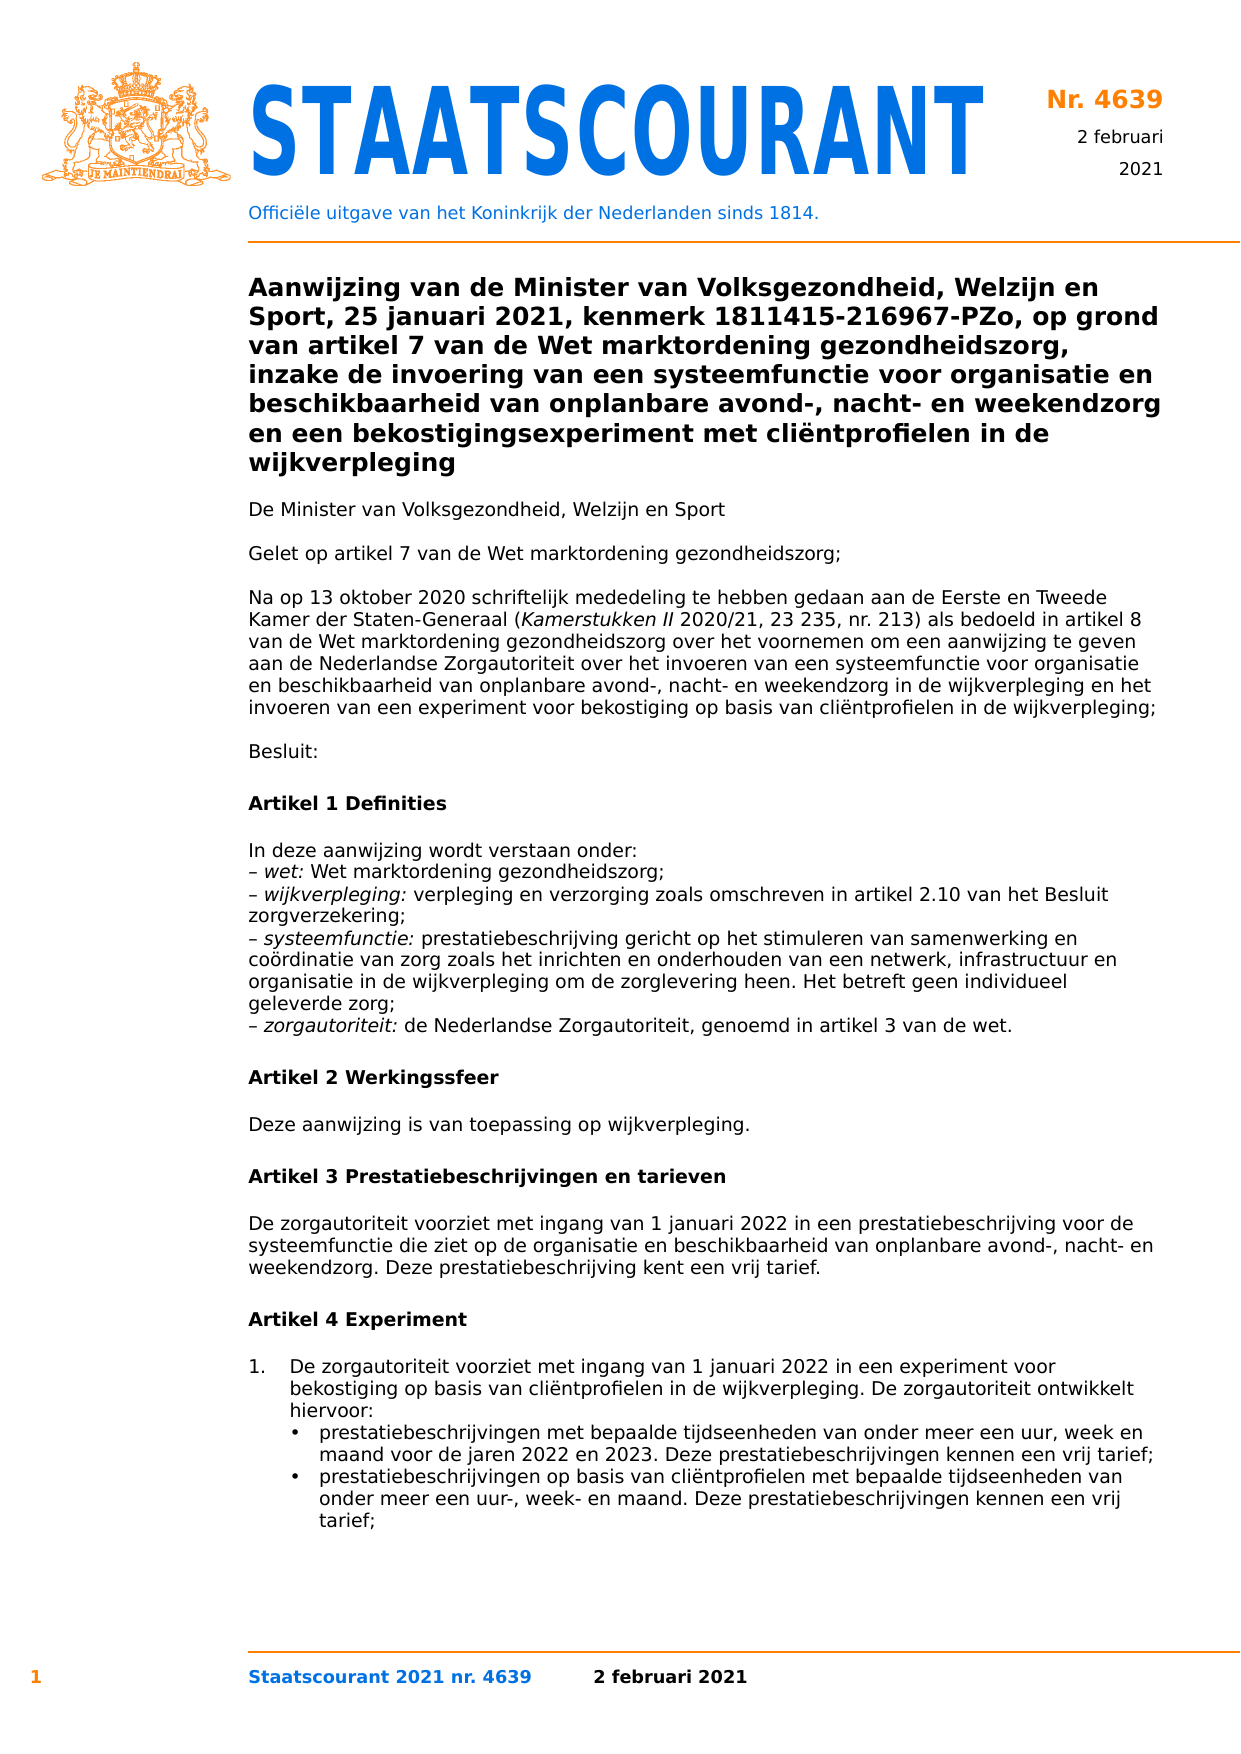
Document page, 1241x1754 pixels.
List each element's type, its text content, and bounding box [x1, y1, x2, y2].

subtitle Artikel 1 Definities [248, 792, 1163, 814]
subtitle Artikel 4 Experiment [248, 1309, 1163, 1331]
text – zorgautoriteit: de Nederlandse Zorgautoriteit, genoemd in artikel 3 van de wet. [248, 1015, 1163, 1037]
subtitle Aanwijzing van de Minister van Volksgezondheid, Welzijn en Sport, 25 januari 2021, kenmerk 1811415-216967-PZo, op grond van artikel 7 van de Wet marktordening gezondheidszorg, inzake de invoering van een systeemfunctie voor organisatie en beschikbaarheid van onplanbare avond-, nacht- en weekendzorg en een bekostigingsexperiment met cliëntprofielen in de wijkverpleging [248, 273, 1163, 477]
text – wet: Wet marktordening gezondheidszorg; [248, 861, 1163, 883]
text – systeemfunctie: prestatiebeschrijving gericht op het stimuleren van samenwerking en coördinatie van zorg zoals het inrichten en onderhouden van een netwerk, infrastructuur en organisatie in de wijkverpleging om de zorglevering heen. Het betreft geen individueel geleverde zorg; [248, 927, 1163, 1015]
text De Minister van Volksgezondheid, Welzijn en Sport [248, 499, 1163, 521]
text – wijkverpleging: verpleging en verzorging zoals omschreven in artikel 2.10 van het Besluit zorgverzekering; [248, 883, 1163, 927]
text In deze aanwijzing wordt verstaan onder: [248, 839, 1163, 861]
subtitle Artikel 3 Prestatiebeschrijvingen en tarieven [248, 1166, 1163, 1188]
text De zorgautoriteit voorziet met ingang van 1 januari 2022 in een prestatiebeschrijving voor de systeemfunctie die ziet op de organisatie en beschikbaarheid van onplanbare avond-, nacht- en weekendzorg. Deze prestatiebeschrijving kent een vrij tarief. [248, 1213, 1163, 1279]
text Besluit: [248, 741, 1163, 762]
table_header Nr. 4639 [998, 62, 1240, 121]
text • prestatiebeschrijvingen op basis van cliëntprofielen met bepaalde tijdseenheden van onder meer een uur-, week- en maand. Deze prestatiebeschrijvingen kennen een vrij tarief; [289, 1466, 1163, 1532]
text Deze aanwijzing is van toepassing op wijkverpleging. [248, 1114, 1163, 1136]
table_cell 2 februari [998, 121, 1240, 153]
text 1. De zorgautoriteit voorziet met ingang van 1 januari 2022 in een experiment voor bekostiging op basis van cliëntprofielen in de wijkverpleging. De zorgautoriteit ontwikkelt hiervoor: [248, 1356, 1163, 1422]
table_header [25, 62, 248, 241]
picture [41, 62, 231, 186]
table_header STAATSCOURANT [248, 62, 998, 203]
text • prestatiebeschrijvingen met bepaalde tijdseenheden van onder meer een uur, week en maand voor de jaren 2022 en 2023. Deze prestatiebeschrijvingen kennen een vrij tarief; [289, 1422, 1163, 1466]
table_cell Officiële uitgave van het Koninkrijk der Nederlanden sinds 1814. [248, 203, 1240, 241]
table_cell 2021 [998, 153, 1240, 203]
subtitle Artikel 2 Werkingssfeer [248, 1067, 1163, 1089]
text Gelet op artikel 7 van de Wet marktordening gezondheidszorg; [248, 543, 1163, 565]
text Na op 13 oktober 2020 schriftelijk mededeling te hebben gedaan aan de Eerste en Tweede Kamer der Staten-Generaal (Kamerstukken II 2020/21, 23 235, nr. 213) als bedoeld in artikel 8 van de Wet marktordening gezondheidszorg over het voornemen om een aanwijzing te geven aan de Nederlandse Zorgautoriteit over het invoeren van een systeemfunctie voor organisatie en beschikbaarheid van onplanbare avond-, nacht- en weekendzorg in de wijkverpleging en het invoeren van een experiment voor bekostiging op basis van cliëntprofielen in de wijkverpleging; [248, 587, 1163, 719]
